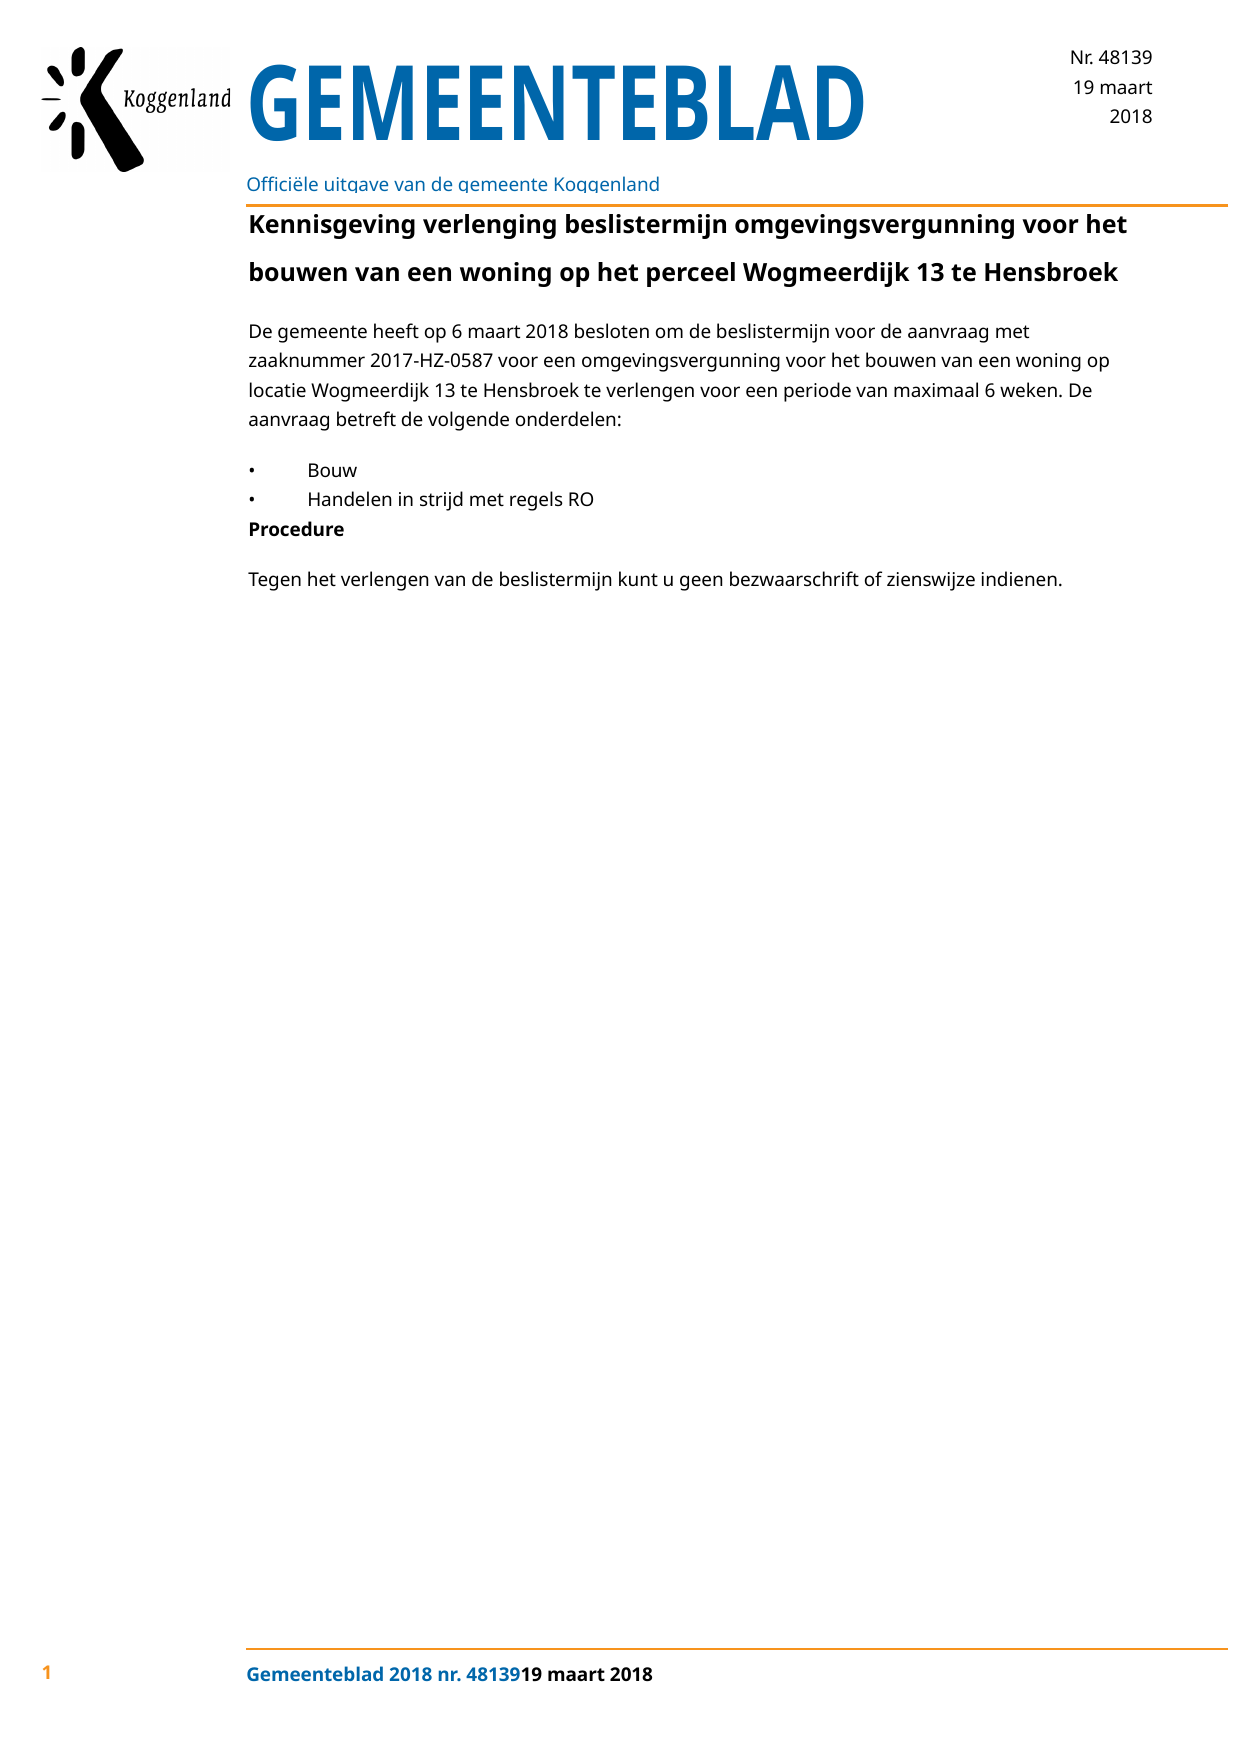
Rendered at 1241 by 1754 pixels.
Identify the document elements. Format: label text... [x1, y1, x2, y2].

text Kennisgeving verlenging beslistermijn omgevingsvergunning voor het bouwen van een woning op het perceel Wogmeerdijk 13 te Hensbroek [248, 207, 1152, 288]
list Handelen in strijd met regels RO [248, 487, 1152, 512]
text De gemeente heeft op 6 maart 2018 besloten om de beslistermijn voor de aanvraag met zaaknummer 2017-HZ-0587 voor een omgevingsvergunning voor het bouwen van een woning op locatie Wogmeerdijk 13 te Hensbroek te verlengen voor een periode van maximaal 6 weken. De aanvraag betreft de volgende onderdelen: [248, 318, 1152, 432]
text Procedure [248, 516, 1152, 542]
list Bouw [248, 457, 1152, 483]
text Tegen het verlengen van de beslistermijn kunt u geen bezwaarschrift of zienswijze indienen. [248, 567, 1152, 592]
picture [41, 47, 231, 172]
